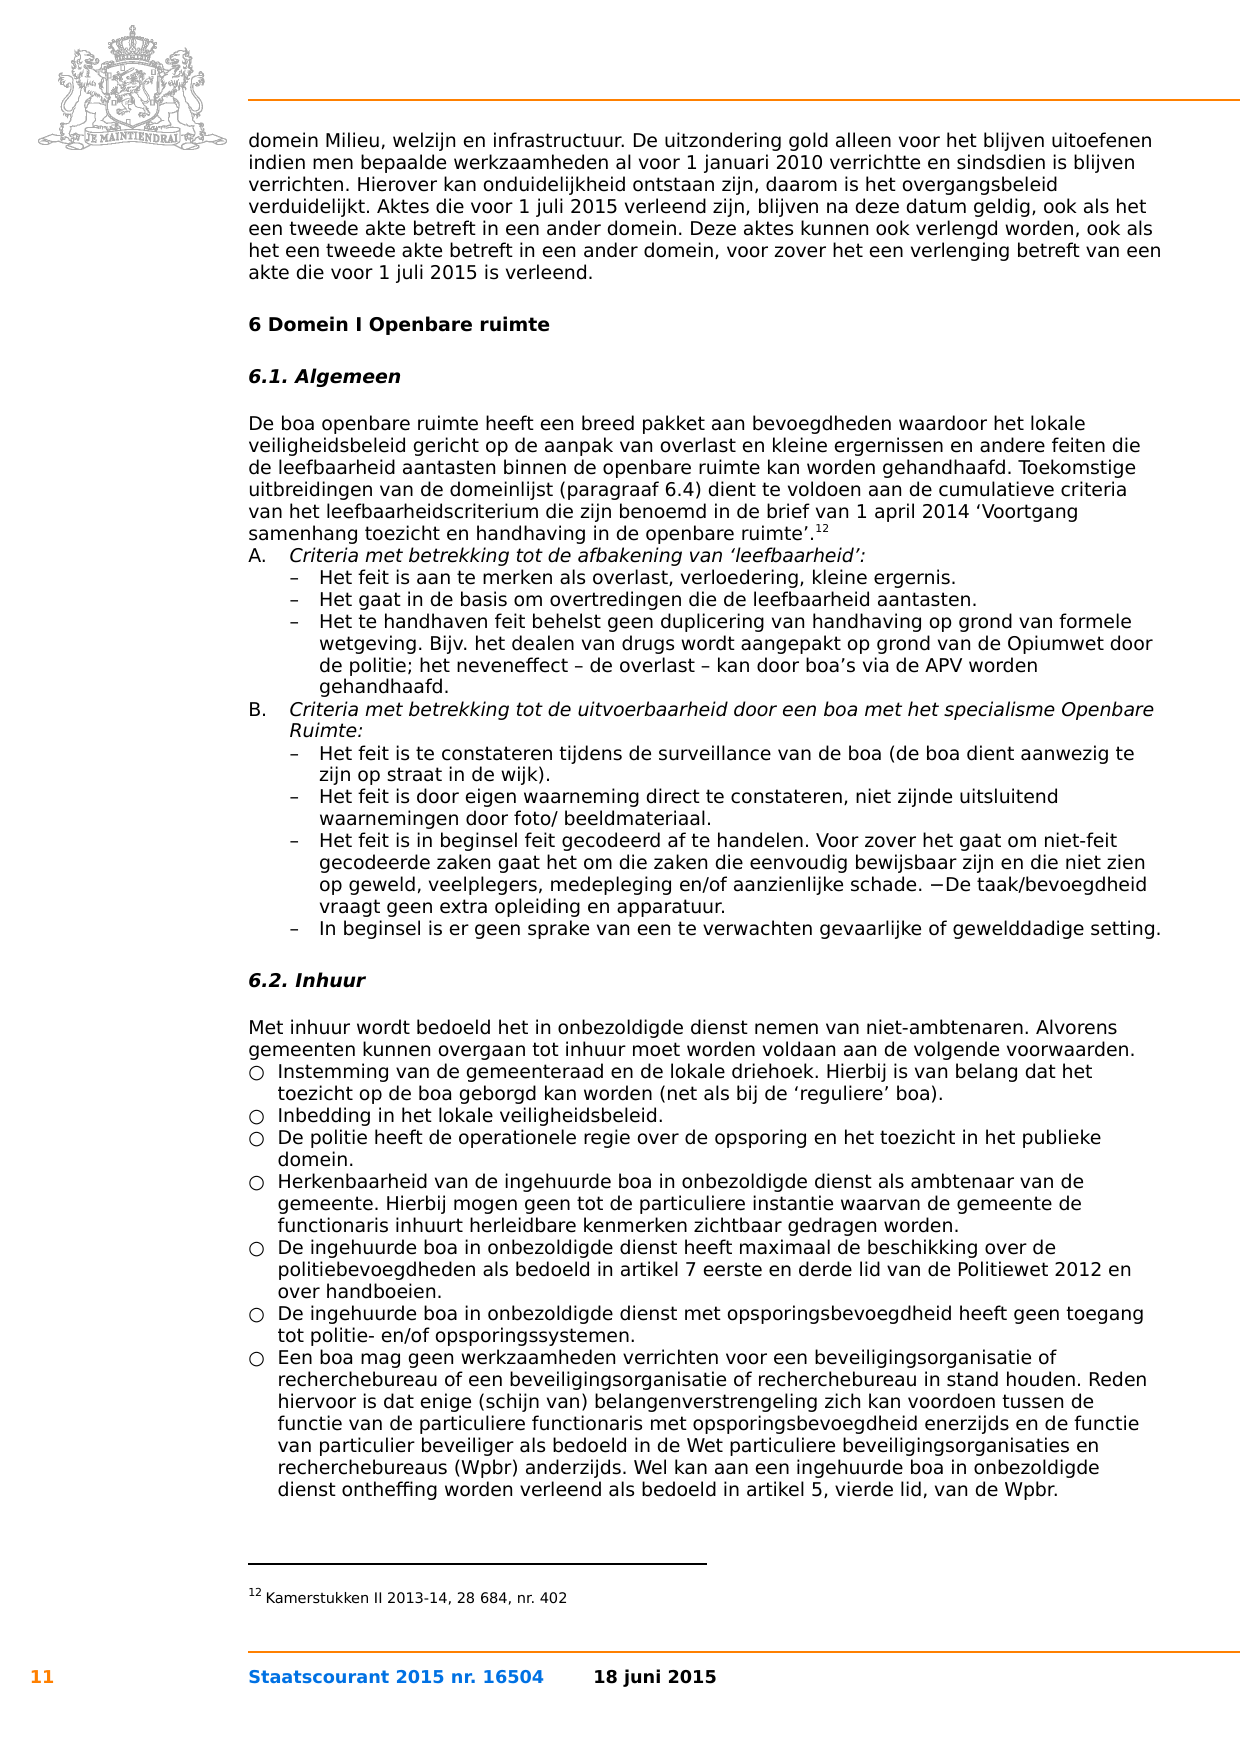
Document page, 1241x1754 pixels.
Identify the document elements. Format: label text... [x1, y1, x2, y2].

text – In beginsel is er geen sprake van een te verwachten gevaarlijke of gewelddadige setting. [289, 918, 1163, 940]
text A. Criteria met betrekking tot de afbakening van ‘leefbaarheid’: [248, 544, 1163, 567]
text ○ De politie heeft de operationele regie over de opsporing en het toezicht in het publieke domein. [248, 1127, 1163, 1171]
text – Het feit is in beginsel feit gecodeerd af te handelen. Voor zover het gaat om niet-feit gecodeerde zaken gaat het om die zaken die eenvoudig bewijsbaar zijn en die niet zien op geweld, veelplegers, medepleging en/of aanzienlijke schade. −De taak/bevoegdheid vraagt geen extra opleiding en apparatuur. [289, 830, 1163, 918]
text domein Milieu, welzijn en infrastructuur. De uitzondering gold alleen voor het blijven uitoefenen indien men bepaalde werkzaamheden al voor 1 januari 2010 verrichtte en sindsdien is blijven verrichten. Hierover kan onduidelijkheid ontstaan zijn, daarom is het overgangsbeleid verduidelijkt. Aktes die voor 1 juli 2015 verleend zijn, blijven na deze datum geldig, ook als het een tweede akte betreft in een ander domein. Deze aktes kunnen ook verlengd worden, ook als het een tweede akte betreft in een ander domein, voor zover het een verlenging betreft van een akte die voor 1 juli 2015 is verleend. [248, 130, 1163, 284]
subtitle 6.2. Inhuur [248, 970, 1163, 992]
text B. Criteria met betrekking tot de uitvoerbaarheid door een boa met het specialisme Openbare Ruimte: [248, 698, 1163, 742]
text De boa openbare ruimte heeft een breed pakket aan bevoegdheden waardoor het lokale veiligheidsbeleid gericht op de aanpak van overlast en kleine ergernissen en andere feiten die de leefbaarheid aantasten binnen de openbare ruimte kan worden gehandhaafd. Toekomstige uitbreidingen van de domeinlijst (paragraaf 6.4) dient te voldoen aan de cumulatieve criteria van het leefbaarheidscriterium die zijn benoemd in de brief van 1 april 2014 ‘Voortgang samenhang toezicht en handhaving in de openbare ruimte’. [248, 413, 1163, 544]
subtitle 6.1. Algemeen [248, 366, 1163, 388]
text – Het feit is aan te merken als overlast, verloedering, kleine ergernis. [289, 567, 1163, 588]
text ○ De ingehuurde boa in onbezoldigde dienst heeft maximaal de beschikking over de politiebevoegdheden als bedoeld in artikel 7 eerste en derde lid van de Politiewet 2012 en over handboeien. [248, 1237, 1163, 1303]
subtitle 6 Domein I Openbare ruimte [248, 314, 1163, 336]
text – Het gaat in de basis om overtredingen die de leefbaarheid aantasten. [289, 588, 1163, 611]
text ○ Een boa mag geen werkzaamheden verrichten voor een beveiligingsorganisatie of recherchebureau of een beveiligingsorganisatie of recherchebureau in stand houden. Reden hiervoor is dat enige (schijn van) belangenverstrengeling zich kan voordoen tussen de functie van de particuliere functionaris met opsporingsbevoegdheid enerzijds en de functie van particulier beveiliger als bedoeld in de Wet particuliere beveiligingsorganisaties en recherchebureaus (Wpbr) anderzijds. Wel kan aan een ingehuurde boa in onbezoldigde dienst ontheffing worden verleend als bedoeld in artikel 5, vierde lid, van de Wpbr. [248, 1347, 1163, 1501]
text – Het feit is door eigen waarneming direct te constateren, niet zijnde uitsluitend waarnemingen door foto/ beeldmateriaal. [289, 786, 1163, 830]
text ○ De ingehuurde boa in onbezoldigde dienst met opsporingsbevoegdheid heeft geen toegang tot politie- en/of opsporingssystemen. [248, 1303, 1163, 1347]
picture [38, 25, 227, 150]
text – Het feit is te constateren tijdens de surveillance van de boa (de boa dient aanwezig te zijn op straat in de wijk). [289, 742, 1163, 786]
text ○ Herkenbaarheid van de ingehuurde boa in onbezoldigde dienst als ambtenaar van de gemeente. Hierbij mogen geen tot de particuliere instantie waarvan de gemeente de functionaris inhuurt herleidbare kenmerken zichtbaar gedragen worden. [248, 1171, 1163, 1237]
text – Het te handhaven feit behelst geen duplicering van handhaving op grond van formele wetgeving. Bijv. het dealen van drugs wordt aangepakt op grond van de Opiumwet door de politie; het neveneffect – de overlast – kan door boa’s via de APV worden gehandhaafd. [289, 611, 1163, 698]
text ○ Inbedding in het lokale veiligheidsbeleid. [248, 1105, 1163, 1127]
text Kamerstukken II 2013-14, 28 684, nr. 402 [248, 1586, 1163, 1608]
text Met inhuur wordt bedoeld het in onbezoldigde dienst nemen van niet-ambtenaren. Alvorens gemeenten kunnen overgaan tot inhuur moet worden voldaan aan de volgende voorwaarden. [248, 1017, 1163, 1061]
text ○ Instemming van de gemeenteraad en de lokale driehoek. Hierbij is van belang dat het toezicht op de boa geborgd kan worden (net als bij de ‘reguliere’ boa). [248, 1061, 1163, 1105]
